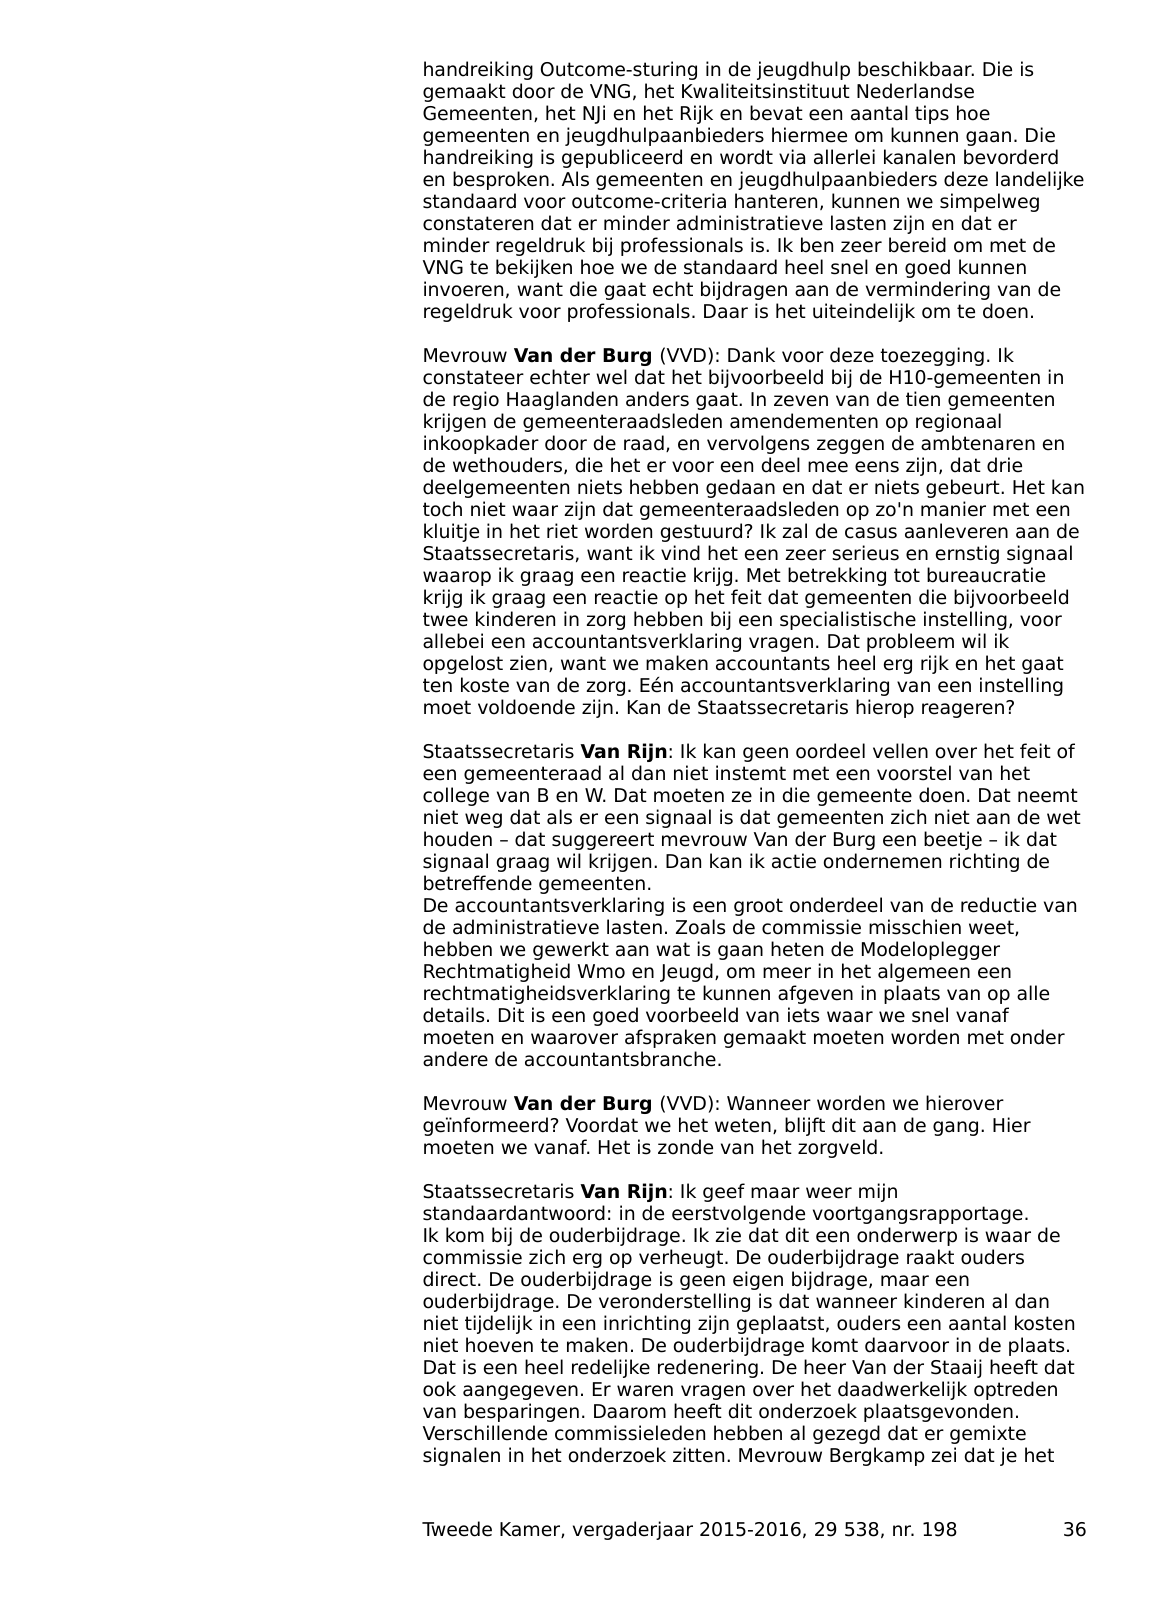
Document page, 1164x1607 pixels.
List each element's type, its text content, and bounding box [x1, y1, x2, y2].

text Mevrouw Van der Burg (VVD): Wanneer worden we hierover geïnformeerd? Voordat we het weten, blijft dit aan de gang. Hier moeten we vanaf. Het is zonde van het zorgveld. [422, 1093, 1087, 1159]
text Mevrouw Van der Burg (VVD): Dank voor deze toezegging. Ik constateer echter wel dat het bijvoorbeeld bij de H10-gemeenten in de regio Haaglanden anders gaat. In zeven van de tien gemeenten krijgen de gemeenteraadsleden amendementen op regionaal inkoopkader door de raad, en vervolgens zeggen de ambtenaren en de wethouders, die het er voor een deel mee eens zijn, dat drie deelgemeenten niets hebben gedaan en dat er niets gebeurt. Het kan toch niet waar zijn dat gemeenteraadsleden op zo'n manier met een kluitje in het riet worden gestuurd? Ik zal de casus aanleveren aan de Staatssecretaris, want ik vind het een zeer serieus en ernstig signaal waarop ik graag een reactie krijg. Met betrekking tot bureaucratie krijg ik graag een reactie op het feit dat gemeenten die bijvoorbeeld twee kinderen in zorg hebben bij een specialistische instelling, voor allebei een accountantsverklaring vragen. Dat probleem wil ik opgelost zien, want we maken accountants heel erg rijk en het gaat ten koste van de zorg. Eén accountantsverklaring van een instelling moet voldoende zijn. Kan de Staatssecretaris hierop reageren? [422, 345, 1087, 719]
text handreiking Outcome-sturing in de jeugdhulp beschikbaar. Die is gemaakt door de VNG, het Kwaliteitsinstituut Nederlandse Gemeenten, het NJi en het Rijk en bevat een aantal tips hoe gemeenten en jeugdhulpaanbieders hiermee om kunnen gaan. Die handreiking is gepubliceerd en wordt via allerlei kanalen bevorderd en besproken. Als gemeenten en jeugdhulpaanbieders deze landelijke standaard voor outcome-criteria hanteren, kunnen we simpelweg constateren dat er minder administratieve lasten zijn en dat er minder regeldruk bij professionals is. Ik ben zeer bereid om met de VNG te bekijken hoe we de standaard heel snel en goed kunnen invoeren, want die gaat echt bijdragen aan de vermindering van de regeldruk voor professionals. Daar is het uiteindelijk om te doen. [422, 59, 1087, 323]
text Staatssecretaris Van Rijn: Ik geef maar weer mijn standaardantwoord: in de eerstvolgende voortgangsrapportage. [422, 1181, 1087, 1225]
text De accountantsverklaring is een groot onderdeel van de reductie van de administratieve lasten. Zoals de commissie misschien weet, hebben we gewerkt aan wat is gaan heten de Modeloplegger Rechtmatigheid Wmo en Jeugd, om meer in het algemeen een rechtmatigheidsverklaring te kunnen afgeven in plaats van op alle details. Dit is een goed voorbeeld van iets waar we snel vanaf moeten en waarover afspraken gemaakt moeten worden met onder andere de accountantsbranche. [422, 895, 1087, 1071]
text Ik kom bij de ouderbijdrage. Ik zie dat dit een onderwerp is waar de commissie zich erg op verheugt. De ouderbijdrage raakt ouders direct. De ouderbijdrage is geen eigen bijdrage, maar een ouderbijdrage. De veronderstelling is dat wanneer kinderen al dan niet tijdelijk in een inrichting zijn geplaatst, ouders een aantal kosten niet hoeven te maken. De ouderbijdrage komt daarvoor in de plaats. Dat is een heel redelijke redenering. De heer Van der Staaij heeft dat ook aangegeven. Er waren vragen over het daadwerkelijk optreden van besparingen. Daarom heeft dit onderzoek plaatsgevonden. Verschillende commissieleden hebben al gezegd dat er gemixte signalen in het onderzoek zitten. Mevrouw Bergkamp zei dat je het [422, 1225, 1087, 1467]
text Staatssecretaris Van Rijn: Ik kan geen oordeel vellen over het feit of een gemeenteraad al dan niet instemt met een voorstel van het college van B en W. Dat moeten ze in die gemeente doen. Dat neemt niet weg dat als er een signaal is dat gemeenten zich niet aan de wet houden – dat suggereert mevrouw Van der Burg een beetje – ik dat signaal graag wil krijgen. Dan kan ik actie ondernemen richting de betreffende gemeenten. [422, 741, 1087, 895]
